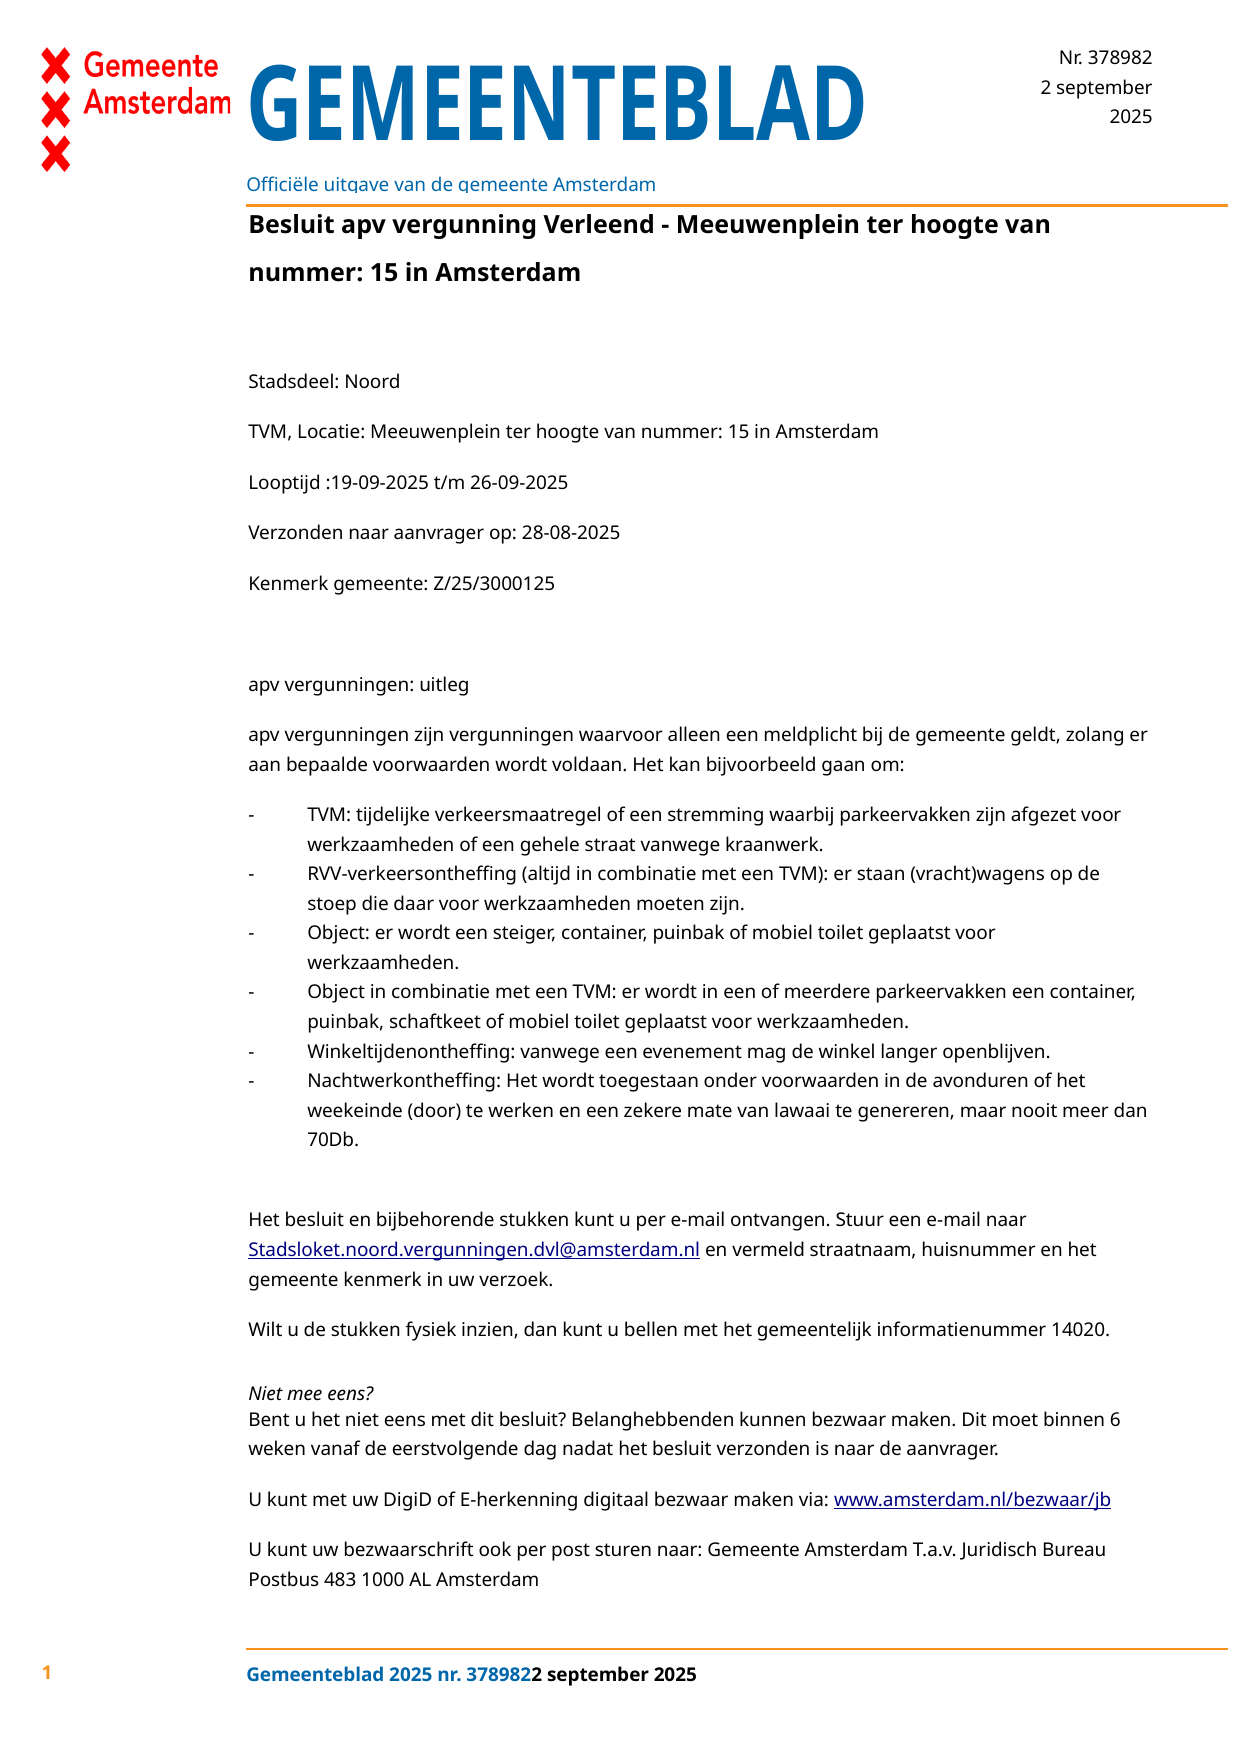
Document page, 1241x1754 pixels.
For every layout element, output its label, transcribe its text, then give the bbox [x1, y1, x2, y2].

text Niet mee eens? [248, 1380, 1152, 1406]
text Verzonden naar aanvrager op: 28-08-2025 [248, 519, 1152, 545]
text apv vergunningen zijn vergunningen waarvoor alleen een meldplicht bij de gemeente geldt, zolang er aan bepaalde voorwaarden wordt voldaan. Het kan bijvoorbeeld gaan om: [248, 721, 1152, 777]
list Winkeltijdenontheffing: vanwege een evenement mag de winkel langer openblijven. [248, 1038, 1152, 1064]
text Bent u het niet eens met dit besluit? Belanghebbenden kunnen bezwaar maken. Dit moet binnen 6 weken vanaf de eerstvolgende dag nadat het besluit verzonden is naar de aanvrager. [248, 1406, 1152, 1461]
text Stadsdeel: Noord [248, 368, 1152, 394]
text Looptijd :19-09-2025 t/m 26-09-2025 [248, 469, 1152, 495]
list TVM: tijdelijke verkeersmaatregel of een stremming waarbij parkeervakken zijn afgezet voor werkzaamheden of een gehele straat vanwege kraanwerk. [248, 801, 1152, 857]
list RVV-verkeersontheffing (altijd in combinatie met een TVM): er staan (vracht)wagens op de stoep die daar voor werkzaamheden moeten zijn. [248, 860, 1152, 916]
text U kunt uw bezwaarschrift ook per post sturen naar: Gemeente Amsterdam T.a.v. Juridisch Bureau Postbus 483 1000 AL Amsterdam [248, 1536, 1152, 1592]
text U kunt met uw DigiD of E-herkenning digitaal bezwaar maken via: www.amsterdam.nl/bezwaar/jb [248, 1486, 1152, 1512]
list Object: er wordt een steiger, container, puinbak of mobiel toilet geplaatst voor werkzaamheden. [248, 919, 1152, 975]
text apv vergunningen: uitleg [248, 671, 1152, 697]
text Wilt u de stukken fysiek inzien, dan kunt u bellen met het gemeentelijk informatienummer 14020. [248, 1316, 1152, 1342]
text Besluit apv vergunning Verleend - Meeuwenplein ter hoogte van nummer: 15 in Amsterdam [248, 207, 1152, 288]
list Object in combinatie met een TVM: er wordt in een of meerdere parkeervakken een container, puinbak, schaftkeet of mobiel toilet geplaatst voor werkzaamheden. [248, 979, 1152, 1034]
text Kenmerk gemeente: Z/25/3000125 [248, 570, 1152, 596]
picture [41, 47, 231, 172]
text TVM, Locatie: Meeuwenplein ter hoogte van nummer: 15 in Amsterdam [248, 419, 1152, 444]
list Nachtwerkontheffing: Het wordt toegestaan onder voorwaarden in de avonduren of het weekeinde (door) te werken en een zekere mate van lawaai te genereren, maar nooit meer dan 70Db. [248, 1067, 1152, 1152]
text Het besluit en bijbehorende stukken kunt u per e-mail ontvangen. Stuur een e-mail naar Stadsloket.noord.vergunningen.dvl@amsterdam.nl en vermeld straatnaam, huisnummer en het gemeente kenmerk in uw verzoek. [248, 1207, 1152, 1292]
